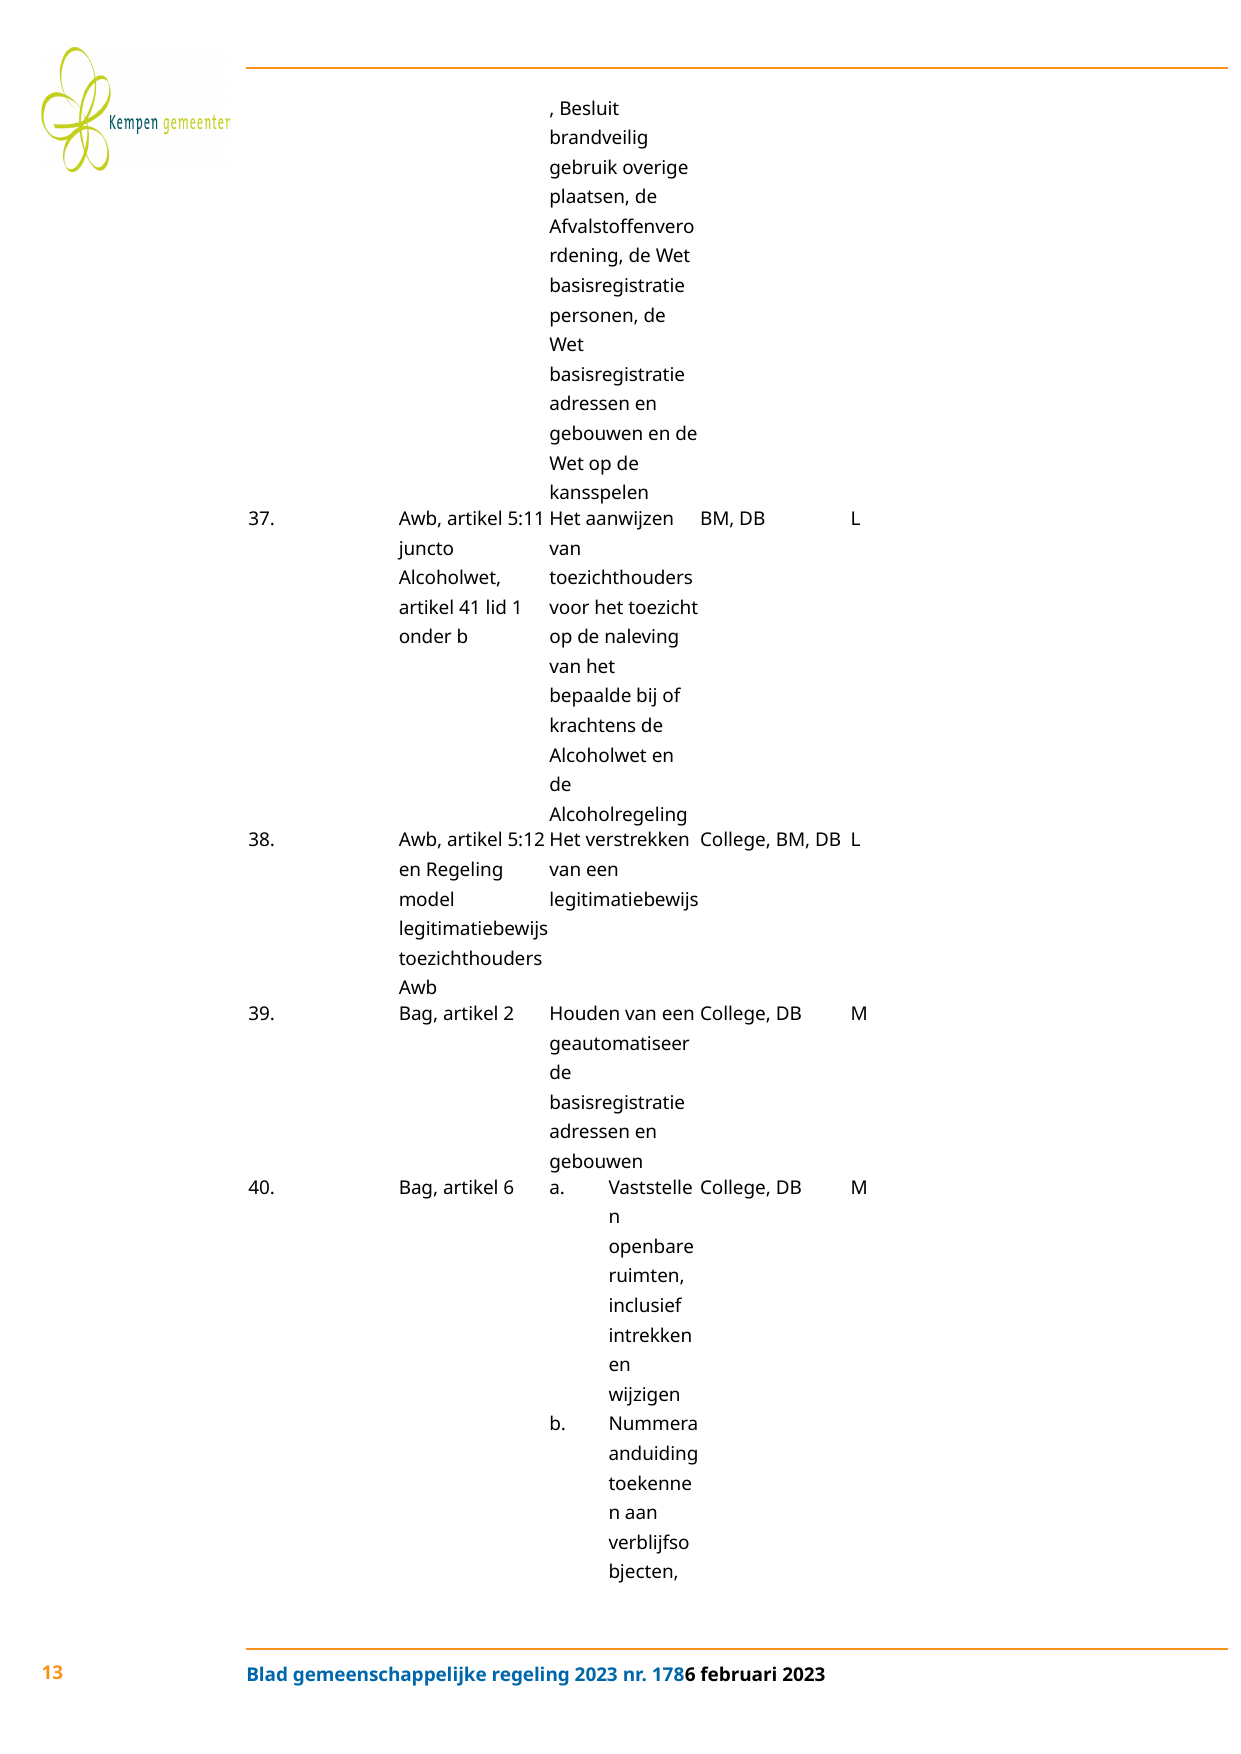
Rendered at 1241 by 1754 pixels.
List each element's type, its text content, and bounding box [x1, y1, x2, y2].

table_cell College, DB [700, 1000, 850, 1174]
table_cell [399, 95, 549, 505]
table_cell [1001, 505, 1152, 827]
table_cell [248, 1174, 398, 1584]
table_cell Bag, artikel 2 [399, 1000, 549, 1174]
table_cell [1001, 827, 1152, 1000]
table_cell [700, 95, 850, 505]
table_cell [248, 95, 398, 505]
table_cell [248, 827, 398, 1000]
table_cell [1001, 1174, 1152, 1584]
table_cell [248, 505, 398, 827]
picture [41, 47, 231, 172]
table_cell College, BM, DB [700, 827, 850, 1000]
table_cell M [850, 1000, 1001, 1174]
table_cell [248, 1000, 398, 1174]
table_cell Het verstrekken van een legitimatiebewijs [549, 827, 700, 1000]
table_cell L [850, 827, 1001, 1000]
table_cell Bag, artikel 6 [399, 1174, 549, 1584]
table_cell [1001, 95, 1152, 505]
table_cell [850, 95, 1001, 505]
table_cell Vaststellen openbare ruimten, inclusief intrekken en wijzigen Nummeraanduiding toekennen aan verblijfsobjecten, [549, 1174, 700, 1584]
table_cell BM, DB [700, 505, 850, 827]
table_cell Awb, artikel 5:12 en Regeling model legitimatiebewijs toezichthouders Awb [399, 827, 549, 1000]
table_cell , Besluit brandveilig gebruik overige plaatsen, de Afvalstoffenverordening, de Wet basisregistratie personen, de Wet basisregistratie adressen en gebouwen en de Wet op de kansspelen [549, 95, 700, 505]
table_cell L [850, 505, 1001, 827]
table_cell Awb, artikel 5:11 juncto Alcoholwet, artikel 41 lid 1 onder b [399, 505, 549, 827]
table_cell [1001, 1000, 1152, 1174]
table_cell Houden van een geautomatiseerde basisregistratie adressen en gebouwen [549, 1000, 700, 1174]
table_cell Het aanwijzen van toezichthouders voor het toezicht op de naleving van het bepaalde bij of krachtens de Alcoholwet en de Alcoholregeling [549, 505, 700, 827]
table_cell M [850, 1174, 1001, 1584]
table_cell College, DB [700, 1174, 850, 1584]
